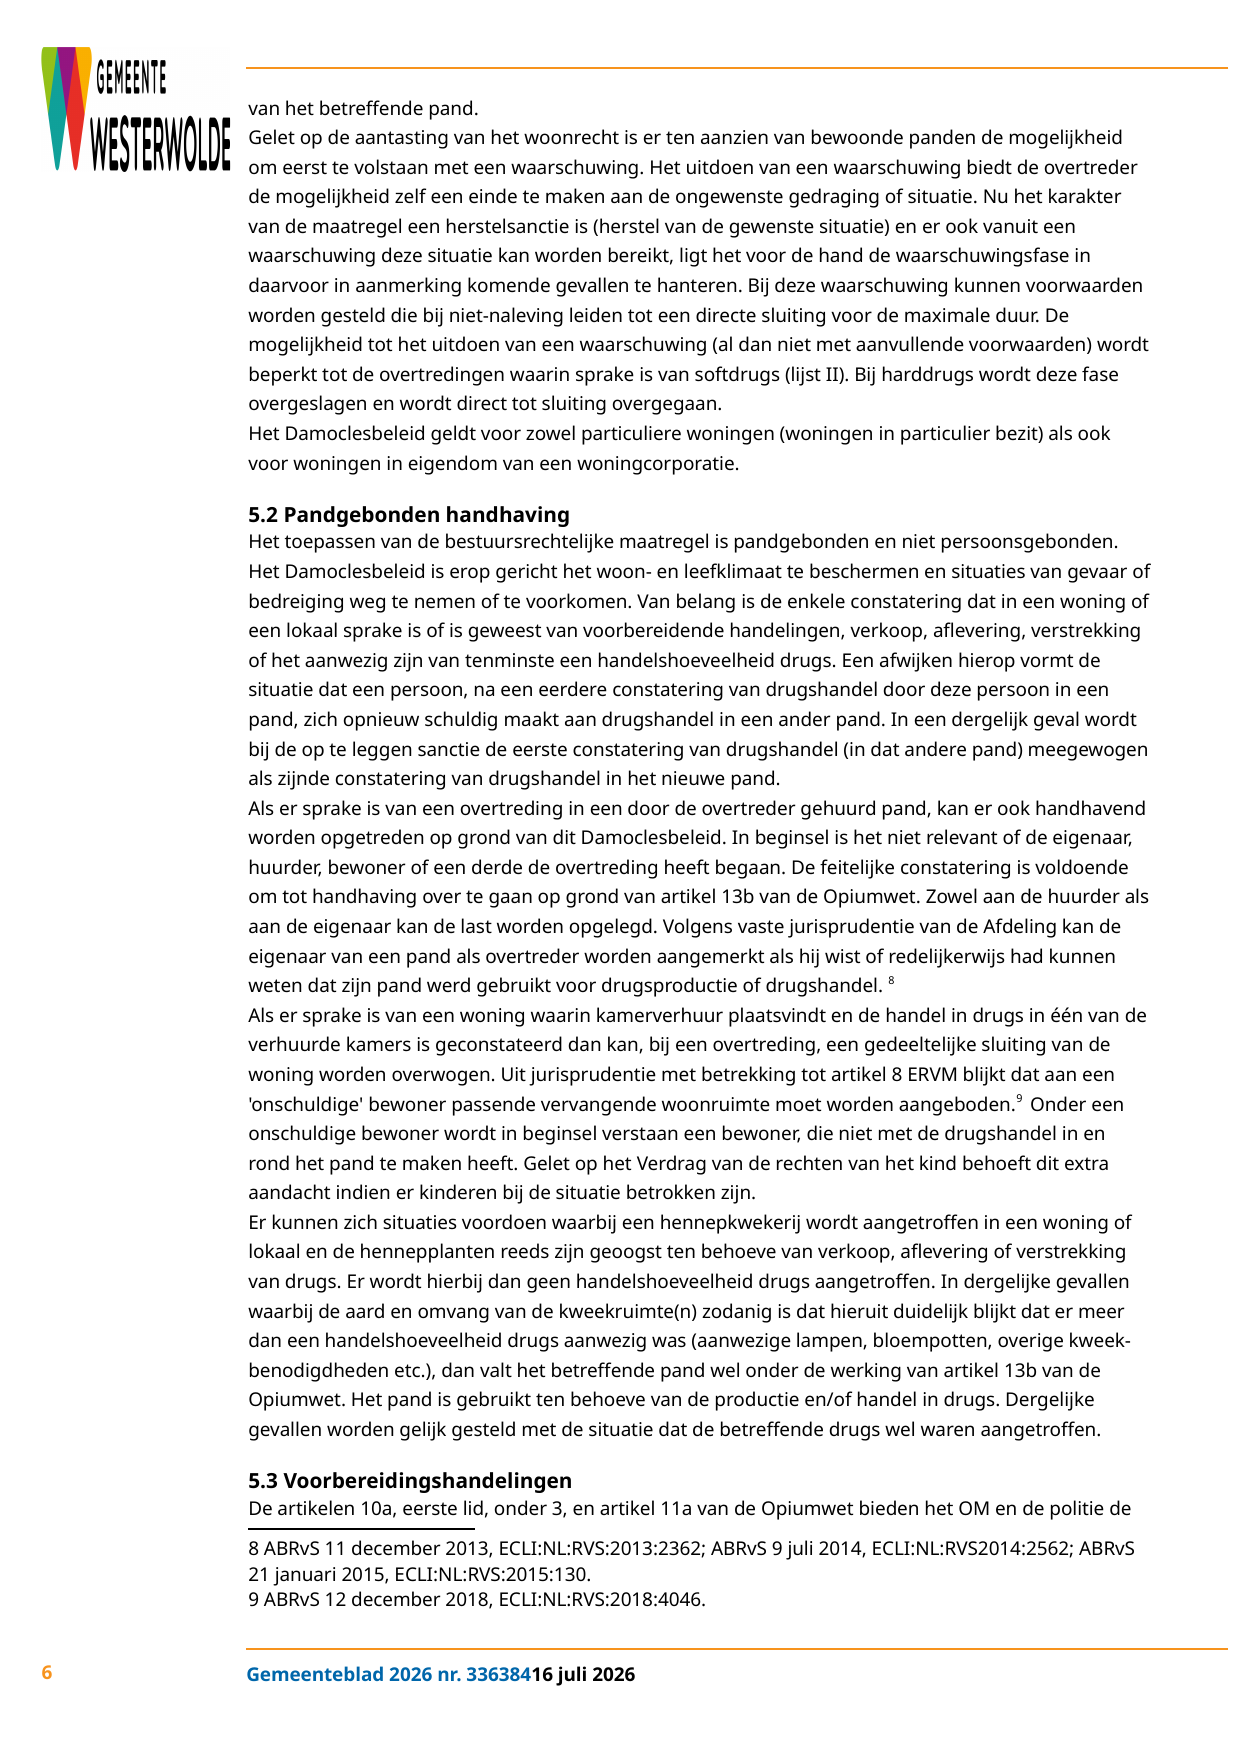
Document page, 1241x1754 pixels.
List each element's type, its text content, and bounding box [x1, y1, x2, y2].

text Als er sprake is van een woning waarin kamerverhuur plaatsvindt en de handel in drugs in één van de verhuurde kamers is geconstateerd dan kan, bij een overtreding, een gedeeltelijke sluiting van de woning worden overwogen. Uit jurisprudentie met betrekking tot artikel 8 ERVM blijkt dat aan een 'onschuldige' bewoner passende vervangende woonruimte moet worden aangeboden. Onder een onschuldige bewoner wordt in beginsel verstaan een bewoner, die niet met de drugshandel in en rond het pand te maken heeft. Gelet op het Verdrag van de rechten van het kind behoeft dit extra aandacht indien er kinderen bij de situatie betrokken zijn. [248, 1002, 1152, 1205]
text Het Damoclesbeleid geldt voor zowel particuliere woningen (woningen in particulier bezit) als ook voor woningen in eigendom van een woningcorporatie. [248, 420, 1152, 476]
text 5.2 Pandgebonden handhaving [248, 500, 1152, 529]
text ABRvS 11 december 2013, ECLI:NL:RVS:2013:2362; ABRvS 9 juli 2014, ECLI:NL:RVS2014:2562; ABRvS 21 januari 2015, ECLI:NL:RVS:2015:130. [248, 1535, 1152, 1586]
text Het toepassen van de bestuursrechtelijke maatregel is pandgebonden en niet persoonsgebonden. Het Damoclesbeleid is erop gericht het woon- en leefklimaat te beschermen en situaties van gevaar of bedreiging weg te nemen of te voorkomen. Van belang is de enkele constatering dat in een woning of een lokaal sprake is of is geweest van voorbereidende handelingen, verkoop, aflevering, verstrekking of het aanwezig zijn van tenminste een handelshoeveelheid drugs. Een afwijken hierop vormt de situatie dat een persoon, na een eerdere constatering van drugshandel door deze persoon in een pand, zich opnieuw schuldig maakt aan drugshandel in een ander pand. In een dergelijk geval wordt bij de op te leggen sanctie de eerste constatering van drugshandel (in dat andere pand) meegewogen als zijnde constatering van drugshandel in het nieuwe pand. [248, 529, 1152, 791]
text Er kunnen zich situaties voordoen waarbij een hennepkwekerij wordt aangetroffen in een woning of lokaal en de hennepplanten reeds zijn geoogst ten behoeve van verkoop, aflevering of verstrekking van drugs. Er wordt hierbij dan geen handelshoeveelheid drugs aangetroffen. In dergelijke gevallen waarbij de aard en omvang van de kweekruimte(n) zodanig is dat hieruit duidelijk blijkt dat er meer dan een handelshoeveelheid drugs aanwezig was (aanwezige lampen, bloempotten, overige kweek-benodigdheden etc.), dan valt het betreffende pand wel onder de werking van artikel 13b van de Opiumwet. Het pand is gebruikt ten behoeve van de productie en/of handel in drugs. Dergelijke gevallen worden gelijk gesteld met de situatie dat de betreffende drugs wel waren aangetroffen. [248, 1209, 1152, 1442]
text van het betreffende pand. [248, 95, 1152, 121]
text Gelet op de aantasting van het woonrecht is er ten aanzien van bewoonde panden de mogelijkheid om eerst te volstaan met een waarschuwing. Het uitdoen van een waarschuwing biedt de overtreder de mogelijkheid zelf een einde te maken aan de ongewenste gedraging of situatie. Nu het karakter van de maatregel een herstelsanctie is (herstel van de gewenste situatie) en er ook vanuit een waarschuwing deze situatie kan worden bereikt, ligt het voor de hand de waarschuwingsfase in daarvoor in aanmerking komende gevallen te hanteren. Bij deze waarschuwing kunnen voorwaarden worden gesteld die bij niet-naleving leiden tot een directe sluiting voor de maximale duur. De mogelijkheid tot het uitdoen van een waarschuwing (al dan niet met aanvullende voorwaarden) wordt beperkt tot de overtredingen waarin sprake is van softdrugs (lijst II). Bij harddrugs wordt deze fase overgeslagen en wordt direct tot sluiting overgegaan. [248, 124, 1152, 416]
text 5.3 Voorbereidingshandelingen [248, 1467, 1152, 1495]
text Als er sprake is van een overtreding in een door de overtreder gehuurd pand, kan er ook handhavend worden opgetreden op grond van dit Damoclesbeleid. In beginsel is het niet relevant of de eigenaar, huurder, bewoner of een derde de overtreding heeft begaan. De feitelijke constatering is voldoende om tot handhaving over te gaan op grond van artikel 13b van de Opiumwet. Zowel aan de huurder als aan de eigenaar kan de last worden opgelegd. Volgens vaste jurisprudentie van de Afdeling kan de eigenaar van een pand als overtreder worden aangemerkt als hij wist of redelijkerwijs had kunnen weten dat zijn pand werd gebruikt voor drugsproductie of drugshandel. [248, 795, 1152, 998]
text ABRvS 12 december 2018, ECLI:NL:RVS:2018:4046. [248, 1586, 1152, 1612]
text De artikelen 10a, eerste lid, onder 3, en artikel 11a van de Opiumwet bieden het OM en de politie de [248, 1495, 1152, 1521]
picture [41, 47, 231, 172]
